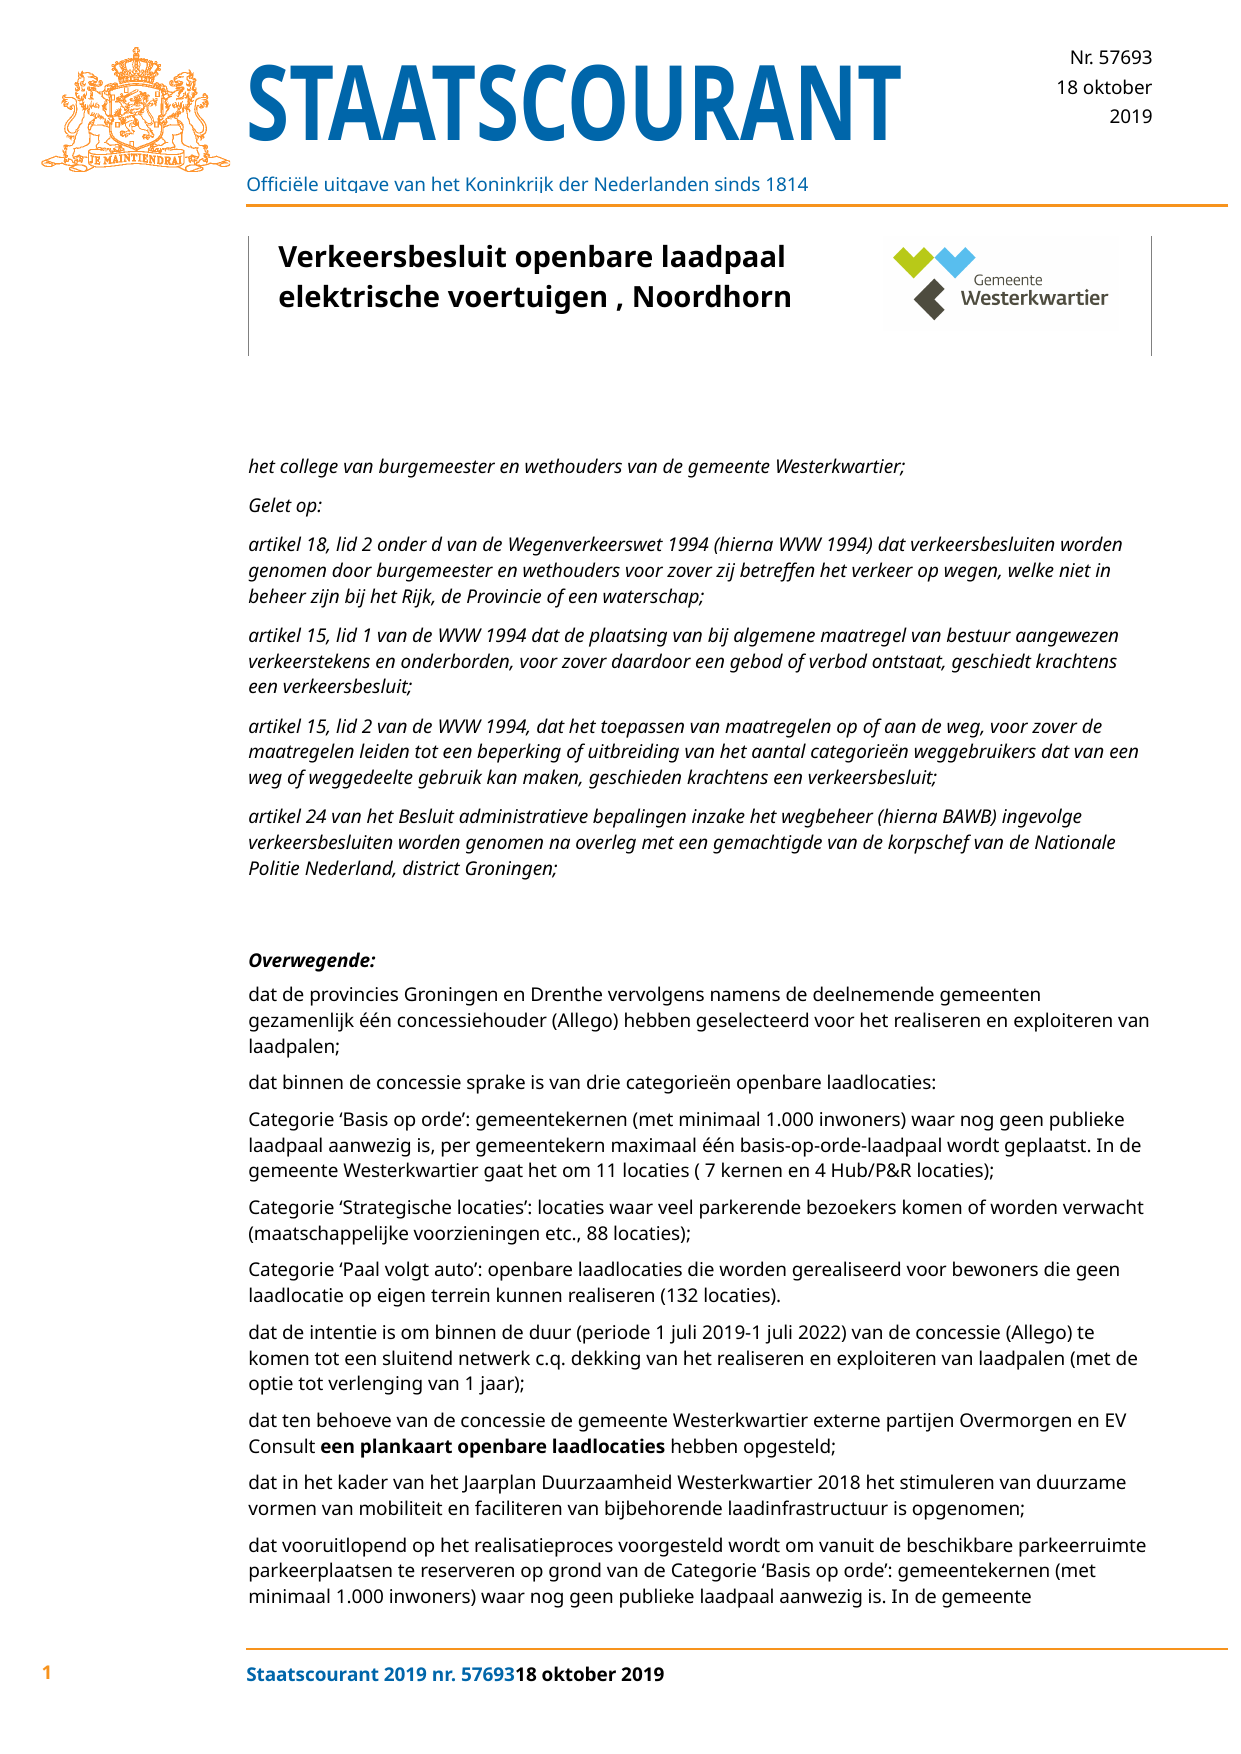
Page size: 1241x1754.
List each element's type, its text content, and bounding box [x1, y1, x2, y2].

text dat in het kader van het Jaarplan Duurzaamheid Westerkwartier 2018 het stimuleren van duurzame vormen van mobiliteit en faciliteren van bijbehorende laadinfrastructuur is opgenomen; [248, 1469, 1152, 1521]
text dat de intentie is om binnen de duur (periode 1 juli 2019-1 juli 2022) van de concessie (Allego) te komen tot een sluitend netwerk c.q. dekking van het realiseren en exploiteren van laadpalen (met de optie tot verlenging van 1 jaar); [248, 1319, 1152, 1396]
text Categorie ‘Strategische locaties’: locaties waar veel parkerende bezoekers komen of worden verwacht (maatschappelijke voorzieningen etc., 88 locaties); [248, 1194, 1152, 1246]
text Categorie ‘Paal volgt auto’: openbare laadlocaties die worden gerealiseerd voor bewoners die geen laadlocatie op eigen terrein kunnen realiseren (132 locaties). [248, 1257, 1152, 1308]
picture [41, 47, 231, 172]
text Categorie ‘Basis op orde’: gemeentekernen (met minimaal 1.000 inwoners) waar nog geen publieke laadpaal aanwezig is, per gemeentekern maximaal één basis-op-orde-laadpaal wordt geplaatst. In de gemeente Westerkwartier gaat het om 11 locaties ( 7 kernen en 4 Hub/P&R locaties); [248, 1106, 1152, 1183]
text artikel 24 van het Besluit administratieve bepalingen inzake het wegbeheer (hierna BAWB) ingevolge verkeersbesluiten worden genomen na overleg met een gemachtigde van de korpschef van de Nationale Politie Nederland, district Groningen; [248, 804, 1152, 881]
text dat de provincies Groningen en Drenthe vervolgens namens de deelnemende gemeenten gezamenlijk één concessiehouder (Allego) hebben geselecteerd voor het realiseren en exploiteren van laadpalen; [248, 981, 1152, 1058]
text dat vooruitlopend op het realisatieproces voorgesteld wordt om vanuit de beschikbare parkeerruimte parkeerplaatsen te reserveren op grond van de Categorie ‘Basis op orde’: gemeentekernen (met minimaal 1.000 inwoners) waar nog geen publieke laadpaal aanwezig is. In de gemeente [248, 1532, 1152, 1609]
picture [882, 236, 1119, 331]
text het college van burgemeester en wethouders van de gemeente Westerkwartier; [248, 453, 1152, 479]
text artikel 15, lid 1 van de WVW 1994 dat de plaatsing van bij algemene maatregel van bestuur aangewezen verkeerstekens en onderborden, voor zover daardoor een gebod of verbod ontstaat, geschiedt krachtens een verkeersbesluit; [248, 622, 1152, 699]
table_header [850, 236, 1151, 356]
text Gelet op: [248, 492, 1152, 518]
text Overwegende: [248, 947, 1152, 973]
text dat ten behoeve van de concessie de gemeente Westerkwartier externe partijen Overmorgen en EV Consult een plankaart openbare laadlocaties hebben opgesteld; [248, 1407, 1152, 1459]
text dat binnen de concessie sprake is van drie categorieën openbare laadlocaties: [248, 1069, 1152, 1095]
table_header Verkeersbesluit openbare laadpaal elektrische voertuigen , Noordhorn [249, 236, 850, 356]
text artikel 15, lid 2 van de WVW 1994, dat het toepassen van maatregelen op of aan de weg, voor zover de maatregelen leiden tot een beperking of uitbreiding van het aantal categorieën weggebruikers dat van een weg of weggedeelte gebruik kan maken, geschieden krachtens een verkeersbesluit; [248, 713, 1152, 790]
text artikel 18, lid 2 onder d van de Wegenverkeerswet 1994 (hierna WVW 1994) dat verkeersbesluiten worden genomen door burgemeester en wethouders voor zover zij betreffen het verkeer op wegen, welke niet in beheer zijn bij het Rijk, de Provincie of een waterschap; [248, 532, 1152, 609]
